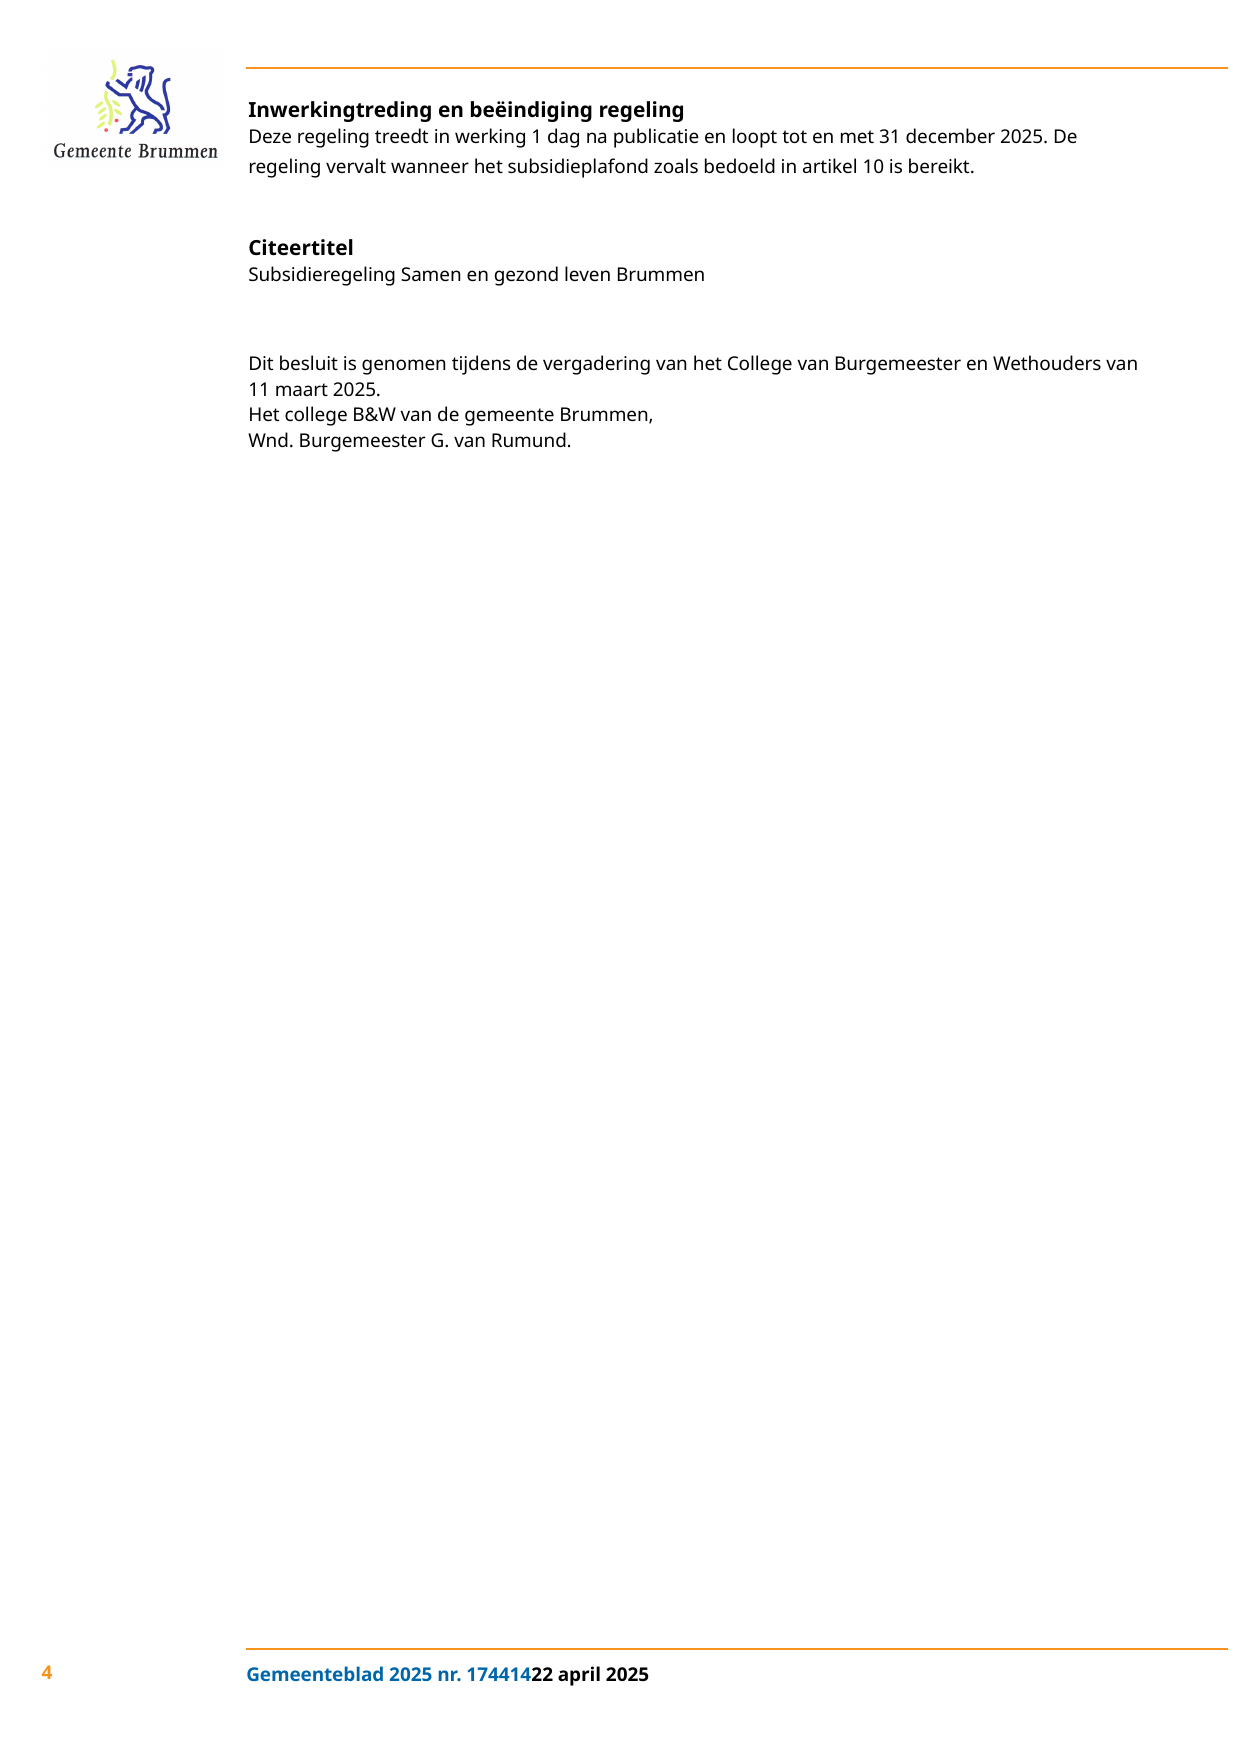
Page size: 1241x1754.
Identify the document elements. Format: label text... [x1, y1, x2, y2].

text Het college B&W van de gemeente Brummen, [248, 401, 1152, 427]
text Dit besluit is genomen tijdens de vergadering van het College van Burgemeester en Wethouders van 11 maart 2025. [248, 350, 1152, 401]
text Subsidieregeling Samen en gezond leven Brummen [248, 261, 1152, 287]
text Inwerkingtreding en beëindiging regeling [248, 95, 1152, 123]
text Citeertitel [248, 233, 1152, 261]
text Wnd. Burgemeester G. van Rumund. [248, 427, 1152, 453]
text Deze regeling treedt in werking 1 dag na publicatie en loopt tot en met 31 december 2025. De regeling vervalt wanneer het subsidieplafond zoals bedoeld in artikel 10 is bereikt. [248, 123, 1152, 178]
picture [41, 47, 231, 172]
